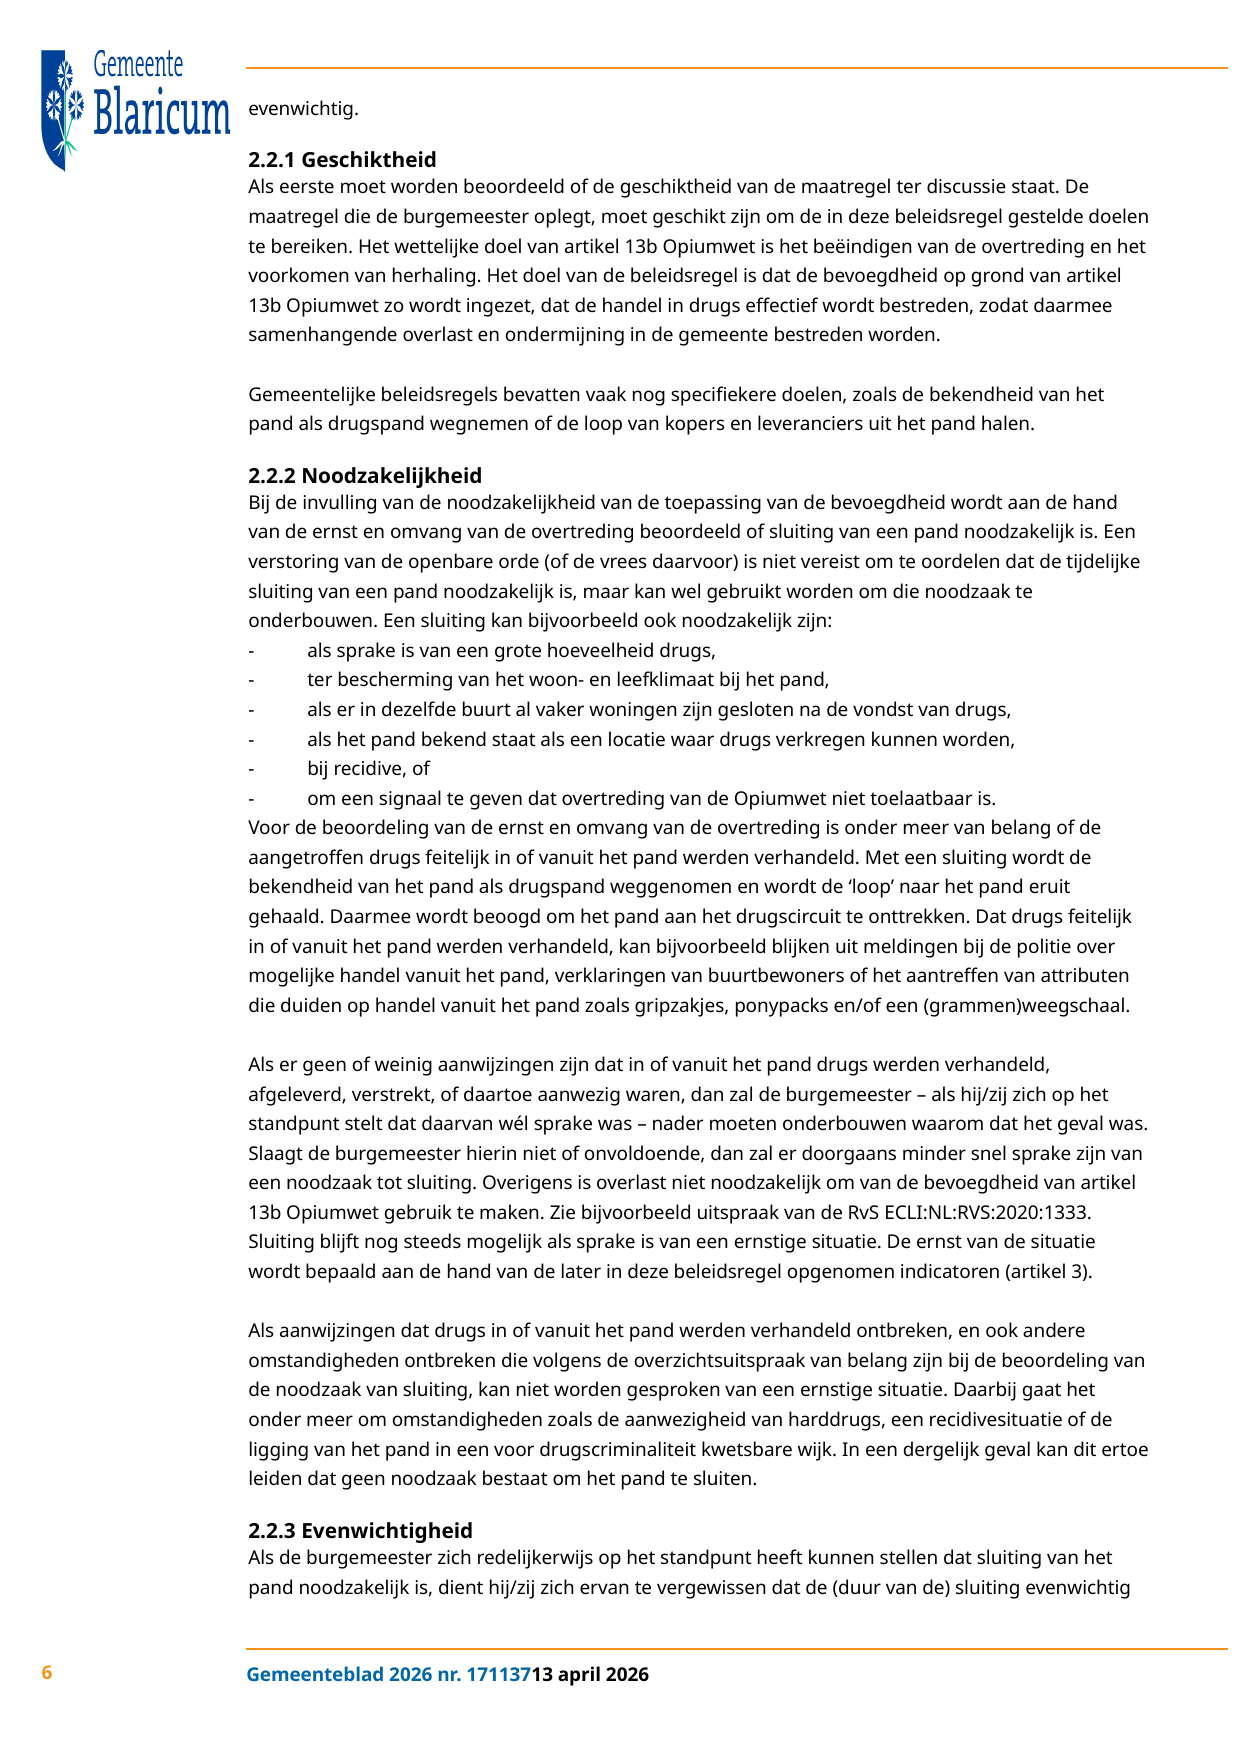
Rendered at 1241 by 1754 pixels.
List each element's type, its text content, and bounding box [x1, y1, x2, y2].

text 2.2.2 Noodzakelijkheid [248, 461, 1152, 489]
text Als aanwijzingen dat drugs in of vanuit het pand werden verhandeld ontbreken, en ook andere omstandigheden ontbreken die volgens de overzichtsuitspraak van belang zijn bij de beoordeling van de noodzaak van sluiting, kan niet worden gesproken van een ernstige situatie. Daarbij gaat het onder meer om omstandigheden zoals de aanwezigheid van harddrugs, een recidivesituatie of de ligging van het pand in een voor drugscriminaliteit kwetsbare wijk. In een dergelijk geval kan dit ertoe leiden dat geen noodzaak bestaat om het pand te sluiten. [248, 1317, 1152, 1491]
text Als er geen of weinig aanwijzingen zijn dat in of vanuit het pand drugs werden verhandeld, afgeleverd, verstrekt, of daartoe aanwezig waren, dan zal de burgemeester – als hij/zij zich op het standpunt stelt dat daarvan wél sprake was – nader moeten onderbouwen waarom dat het geval was. Slaagt de burgemeester hierin niet of onvoldoende, dan zal er doorgaans minder snel sprake zijn van een noodzaak tot sluiting. Overigens is overlast niet noodzakelijk om van de bevoegdheid van artikel 13b Opiumwet gebruik te maken. Zie bijvoorbeeld uitspraak van de RvS ECLI:NL:RVS:2020:1333. Sluiting blijft nog steeds mogelijk als sprake is van een ernstige situatie. De ernst van de situatie wordt bepaald aan de hand van de later in deze beleidsregel opgenomen indicatoren (artikel 3). [248, 1051, 1152, 1284]
list bij recidive, of [248, 755, 1152, 781]
list ter bescherming van het woon- en leefklimaat bij het pand, [248, 667, 1152, 692]
text evenwichtig. [248, 95, 1152, 121]
text Bij de invulling van de noodzakelijkheid van de toepassing van de bevoegdheid wordt aan de hand van de ernst en omvang van de overtreding beoordeeld of sluiting van een pand noodzakelijk is. Een verstoring van de openbare orde (of de vrees daarvoor) is niet vereist om te oordelen dat de tijdelijke sluiting van een pand noodzakelijk is, maar kan wel gebruikt worden om die noodzaak te onderbouwen. Een sluiting kan bijvoorbeeld ook noodzakelijk zijn: [248, 489, 1152, 633]
list als het pand bekend staat als een locatie waar drugs verkregen kunnen worden, [248, 726, 1152, 752]
text Voor de beoordeling van de ernst en omvang van de overtreding is onder meer van belang of de aangetroffen drugs feitelijk in of vanuit het pand werden verhandeld. Met een sluiting wordt de bekendheid van het pand als drugspand weggenomen en wordt de ‘loop’ naar het pand eruit gehaald. Daarmee wordt beoogd om het pand aan het drugscircuit te onttrekken. Dat drugs feitelijk in of vanuit het pand werden verhandeld, kan bijvoorbeeld blijken uit meldingen bij de politie over mogelijke handel vanuit het pand, verklaringen van buurtbewoners of het aantreffen van attributen die duiden op handel vanuit het pand zoals gripzakjes, ponypacks en/of een (grammen)weegschaal. [248, 814, 1152, 1018]
text 2.2.1 Geschiktheid [248, 145, 1152, 174]
text 2.2.3 Evenwichtigheid [248, 1516, 1152, 1544]
list om een signaal te geven dat overtreding van de Opiumwet niet toelaatbaar is. [248, 785, 1152, 811]
text Als de burgemeester zich redelijkerwijs op het standpunt heeft kunnen stellen dat sluiting van het pand noodzakelijk is, dient hij/zij zich ervan te vergewissen dat de (duur van de) sluiting evenwichtig [248, 1544, 1152, 1599]
picture [41, 47, 231, 172]
text Gemeentelijke beleidsregels bevatten vaak nog specifiekere doelen, zoals de bekendheid van het pand als drugspand wegnemen of de loop van kopers en leveranciers uit het pand halen. [248, 381, 1152, 436]
text Als eerste moet worden beoordeeld of de geschiktheid van de maatregel ter discussie staat. De maatregel die de burgemeester oplegt, moet geschikt zijn om de in deze beleidsregel gestelde doelen te bereiken. Het wettelijke doel van artikel 13b Opiumwet is het beëindigen van de overtreding en het voorkomen van herhaling. Het doel van de beleidsregel is dat de bevoegdheid op grond van artikel 13b Opiumwet zo wordt ingezet, dat de handel in drugs effectief wordt bestreden, zodat daarmee samenhangende overlast en ondermijning in de gemeente bestreden worden. [248, 174, 1152, 347]
list als sprake is van een grote hoeveelheid drugs, [248, 637, 1152, 663]
list als er in dezelfde buurt al vaker woningen zijn gesloten na de vondst van drugs, [248, 696, 1152, 722]
